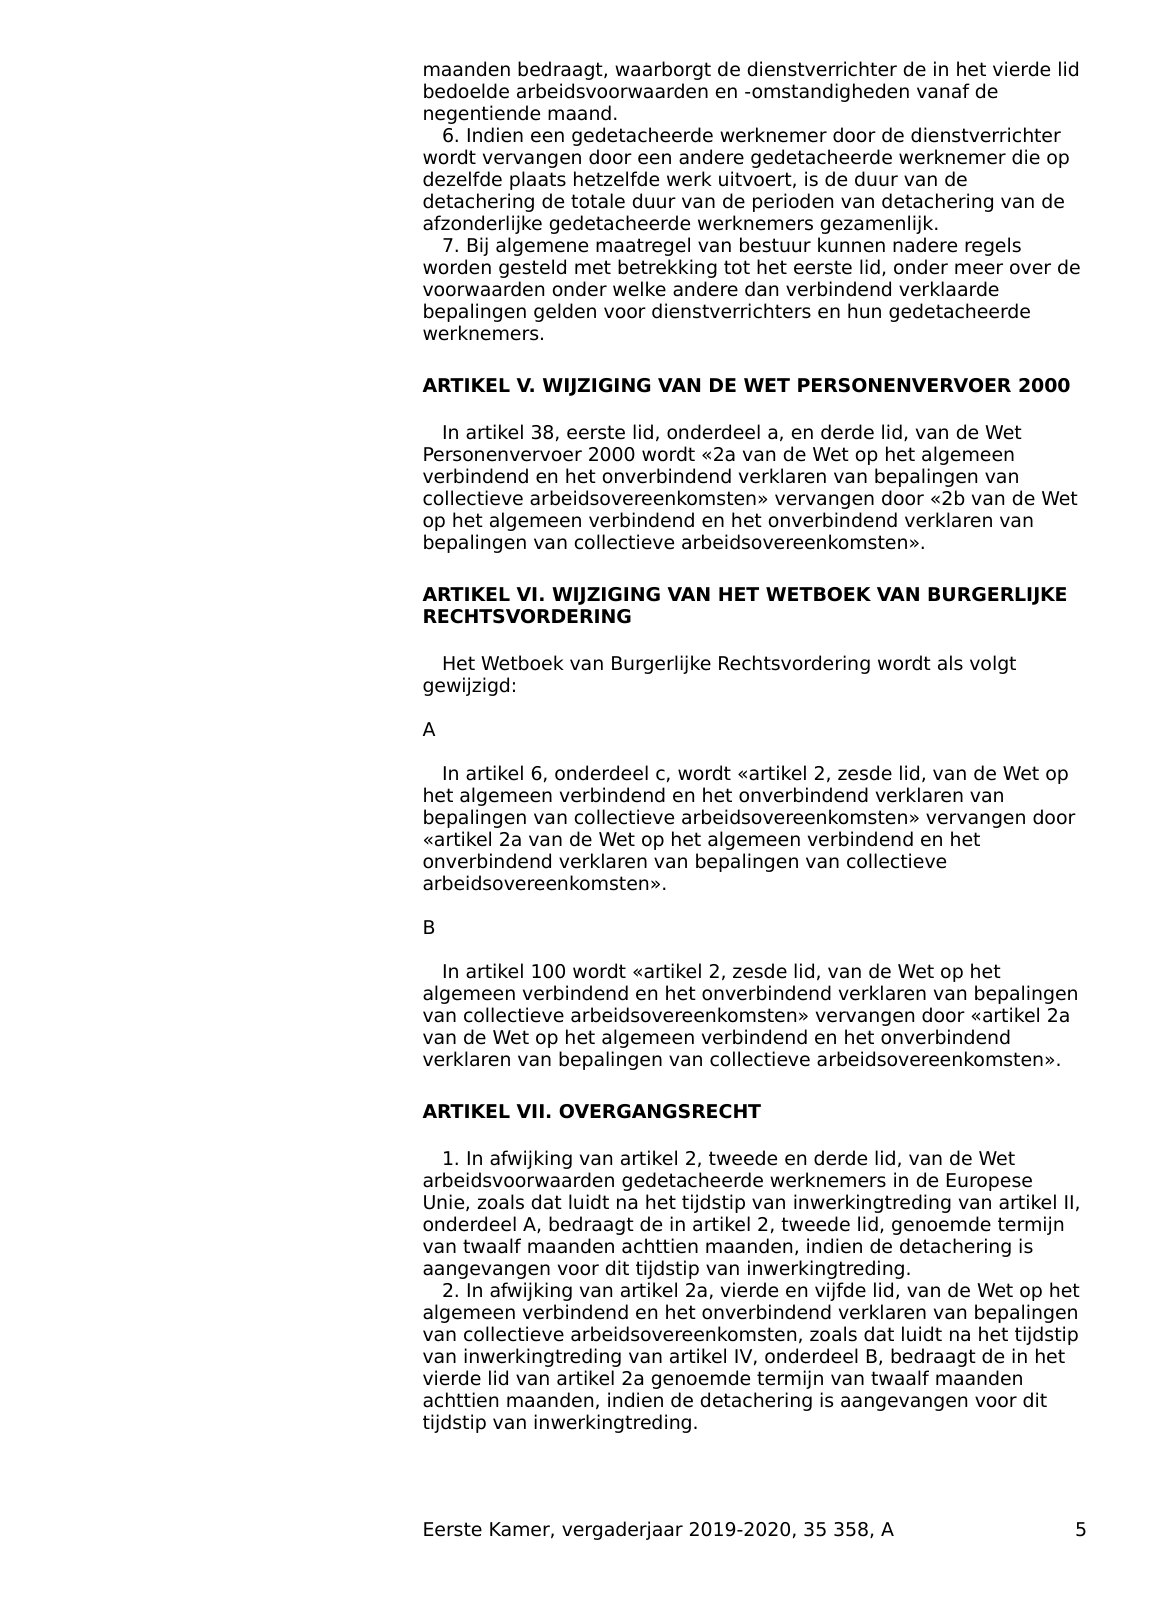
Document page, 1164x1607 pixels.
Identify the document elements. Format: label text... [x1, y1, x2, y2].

text maanden bedraagt, waarborgt de dienstverrichter de in het vierde lid bedoelde arbeidsvoorwaarden en -omstandigheden vanaf de negentiende maand. [422, 59, 1087, 125]
text In artikel 6, onderdeel c, wordt «artikel 2, zesde lid, van de Wet op het algemeen verbindend en het onverbindend verklaren van bepalingen van collectieve arbeidsovereenkomsten» vervangen door «artikel 2a van de Wet op het algemeen verbindend en het onverbindend verklaren van bepalingen van collectieve arbeidsovereenkomsten». [422, 763, 1087, 895]
text B [422, 917, 1087, 939]
text In artikel 38, eerste lid, onderdeel a, en derde lid, van de Wet Personenvervoer 2000 wordt «2a van de Wet op het algemeen verbindend en het onverbindend verklaren van bepalingen van collectieve arbeidsovereenkomsten» vervangen door «2b van de Wet op het algemeen verbindend en het onverbindend verklaren van bepalingen van collectieve arbeidsovereenkomsten». [422, 422, 1087, 554]
text 7. Bij algemene maatregel van bestuur kunnen nadere regels worden gesteld met betrekking tot het eerste lid, onder meer over de voorwaarden onder welke andere dan verbindend verklaarde bepalingen gelden voor dienstverrichters en hun gedetacheerde werknemers. [422, 235, 1087, 345]
subtitle ARTIKEL V. WIJZIGING VAN DE WET PERSONENVERVOER 2000 [422, 375, 1087, 397]
text In artikel 100 wordt «artikel 2, zesde lid, van de Wet op het algemeen verbindend en het onverbindend verklaren van bepalingen van collectieve arbeidsovereenkomsten» vervangen door «artikel 2a van de Wet op het algemeen verbindend en het onverbindend verklaren van bepalingen van collectieve arbeidsovereenkomsten». [422, 961, 1087, 1071]
text Het Wetboek van Burgerlijke Rechtsvordering wordt als volgt gewijzigd: [422, 653, 1087, 697]
subtitle ARTIKEL VI. WIJZIGING VAN HET WETBOEK VAN BURGERLIJKE RECHTSVORDERING [422, 584, 1087, 628]
text 2. In afwijking van artikel 2a, vierde en vijfde lid, van de Wet op het algemeen verbindend en het onverbindend verklaren van bepalingen van collectieve arbeidsovereenkomsten, zoals dat luidt na het tijdstip van inwerkingtreding van artikel IV, onderdeel B, bedraagt de in het vierde lid van artikel 2a genoemde termijn van twaalf maanden achttien maanden, indien de detachering is aangevangen voor dit tijdstip van inwerkingtreding. [422, 1280, 1087, 1434]
text 1. In afwijking van artikel 2, tweede en derde lid, van de Wet arbeidsvoorwaarden gedetacheerde werknemers in de Europese Unie, zoals dat luidt na het tijdstip van inwerkingtreding van artikel II, onderdeel A, bedraagt de in artikel 2, tweede lid, genoemde termijn van twaalf maanden achttien maanden, indien de detachering is aangevangen voor dit tijdstip van inwerkingtreding. [422, 1148, 1087, 1280]
text 6. Indien een gedetacheerde werknemer door de dienstverrichter wordt vervangen door een andere gedetacheerde werknemer die op dezelfde plaats hetzelfde werk uitvoert, is de duur van de detachering de totale duur van de perioden van detachering van de afzonderlijke gedetacheerde werknemers gezamenlijk. [422, 125, 1087, 235]
subtitle ARTIKEL VII. OVERGANGSRECHT [422, 1101, 1087, 1123]
text A [422, 719, 1087, 741]
